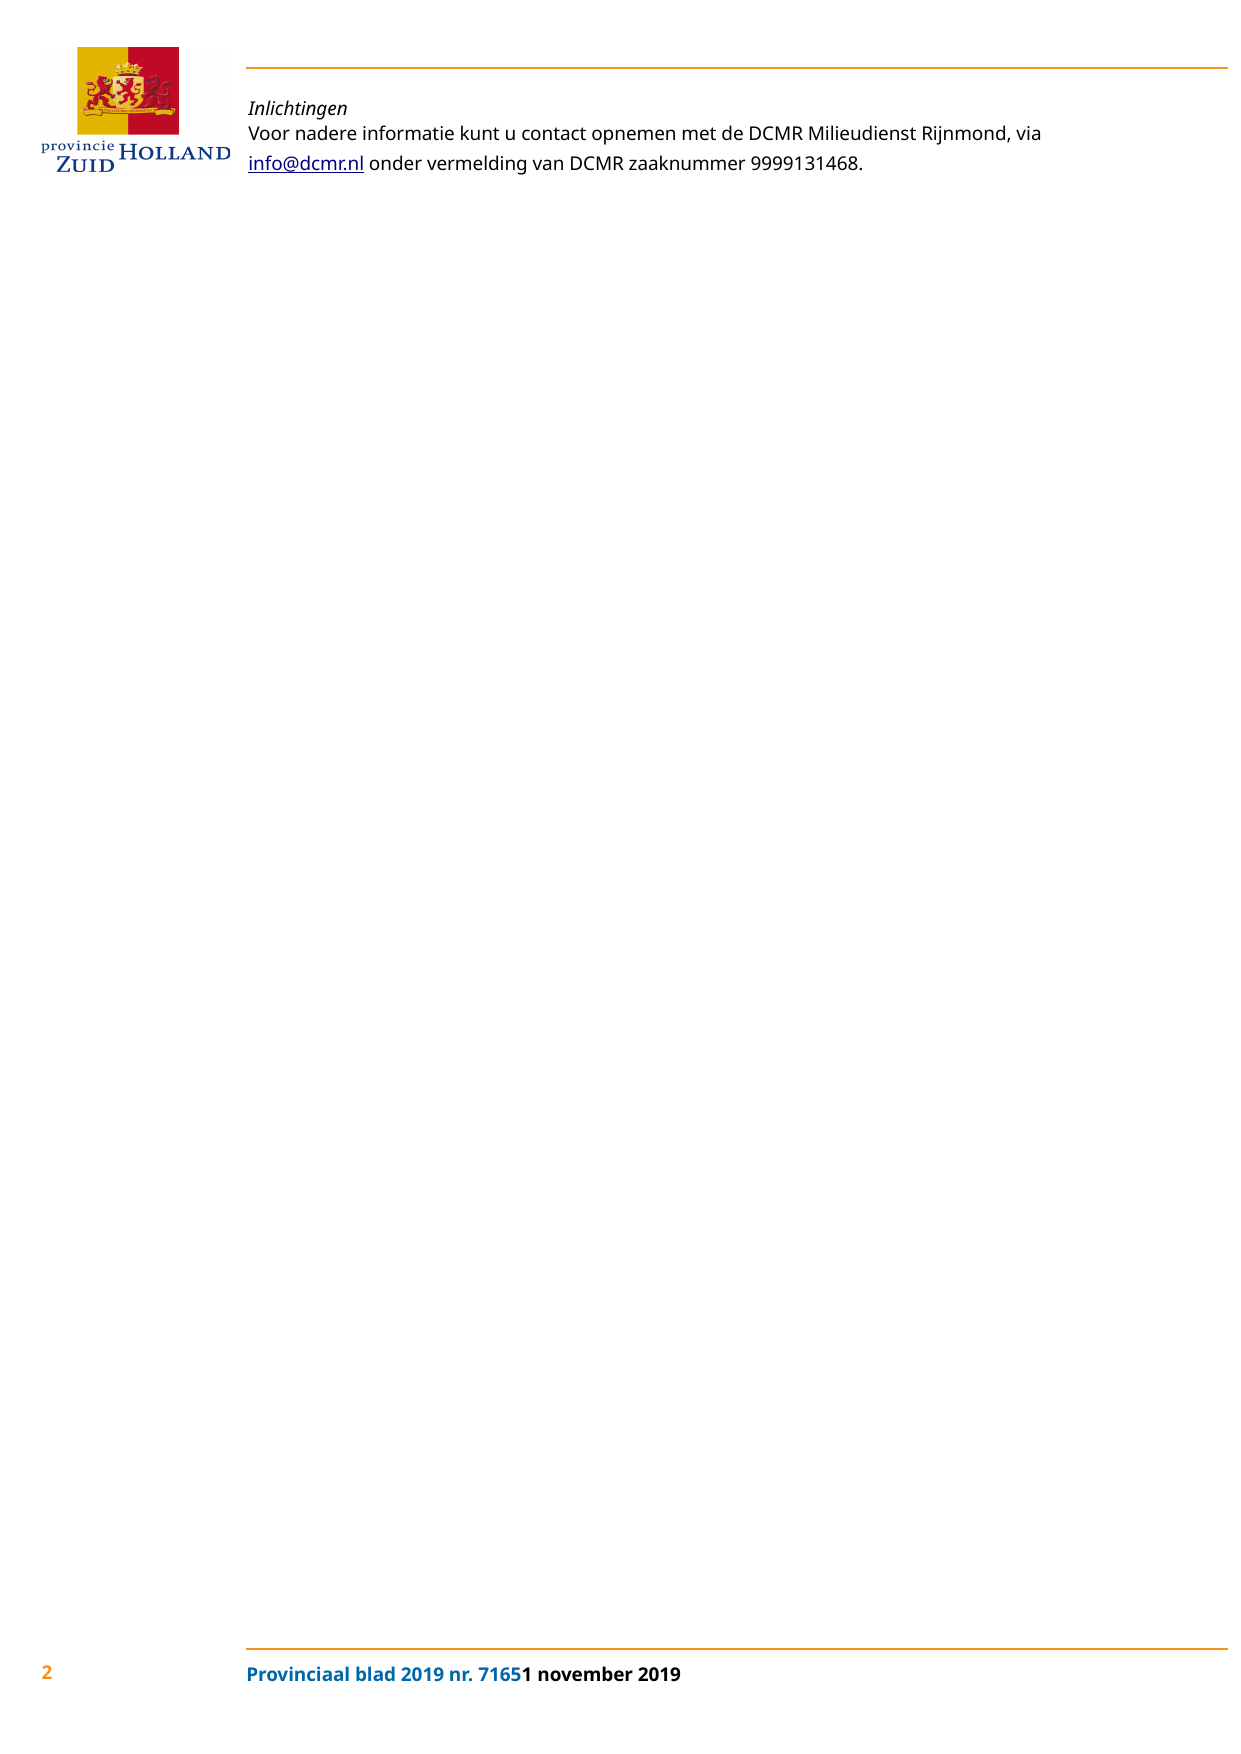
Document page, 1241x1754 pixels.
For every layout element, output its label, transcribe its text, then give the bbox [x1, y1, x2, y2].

text Voor nadere informatie kunt u contact opnemen met de DCMR Milieudienst Rijnmond, via info@dcmr.nl onder vermelding van DCMR zaaknummer 9999131468. [248, 121, 1152, 176]
text Inlichtingen [248, 95, 1152, 121]
picture [41, 47, 231, 172]
